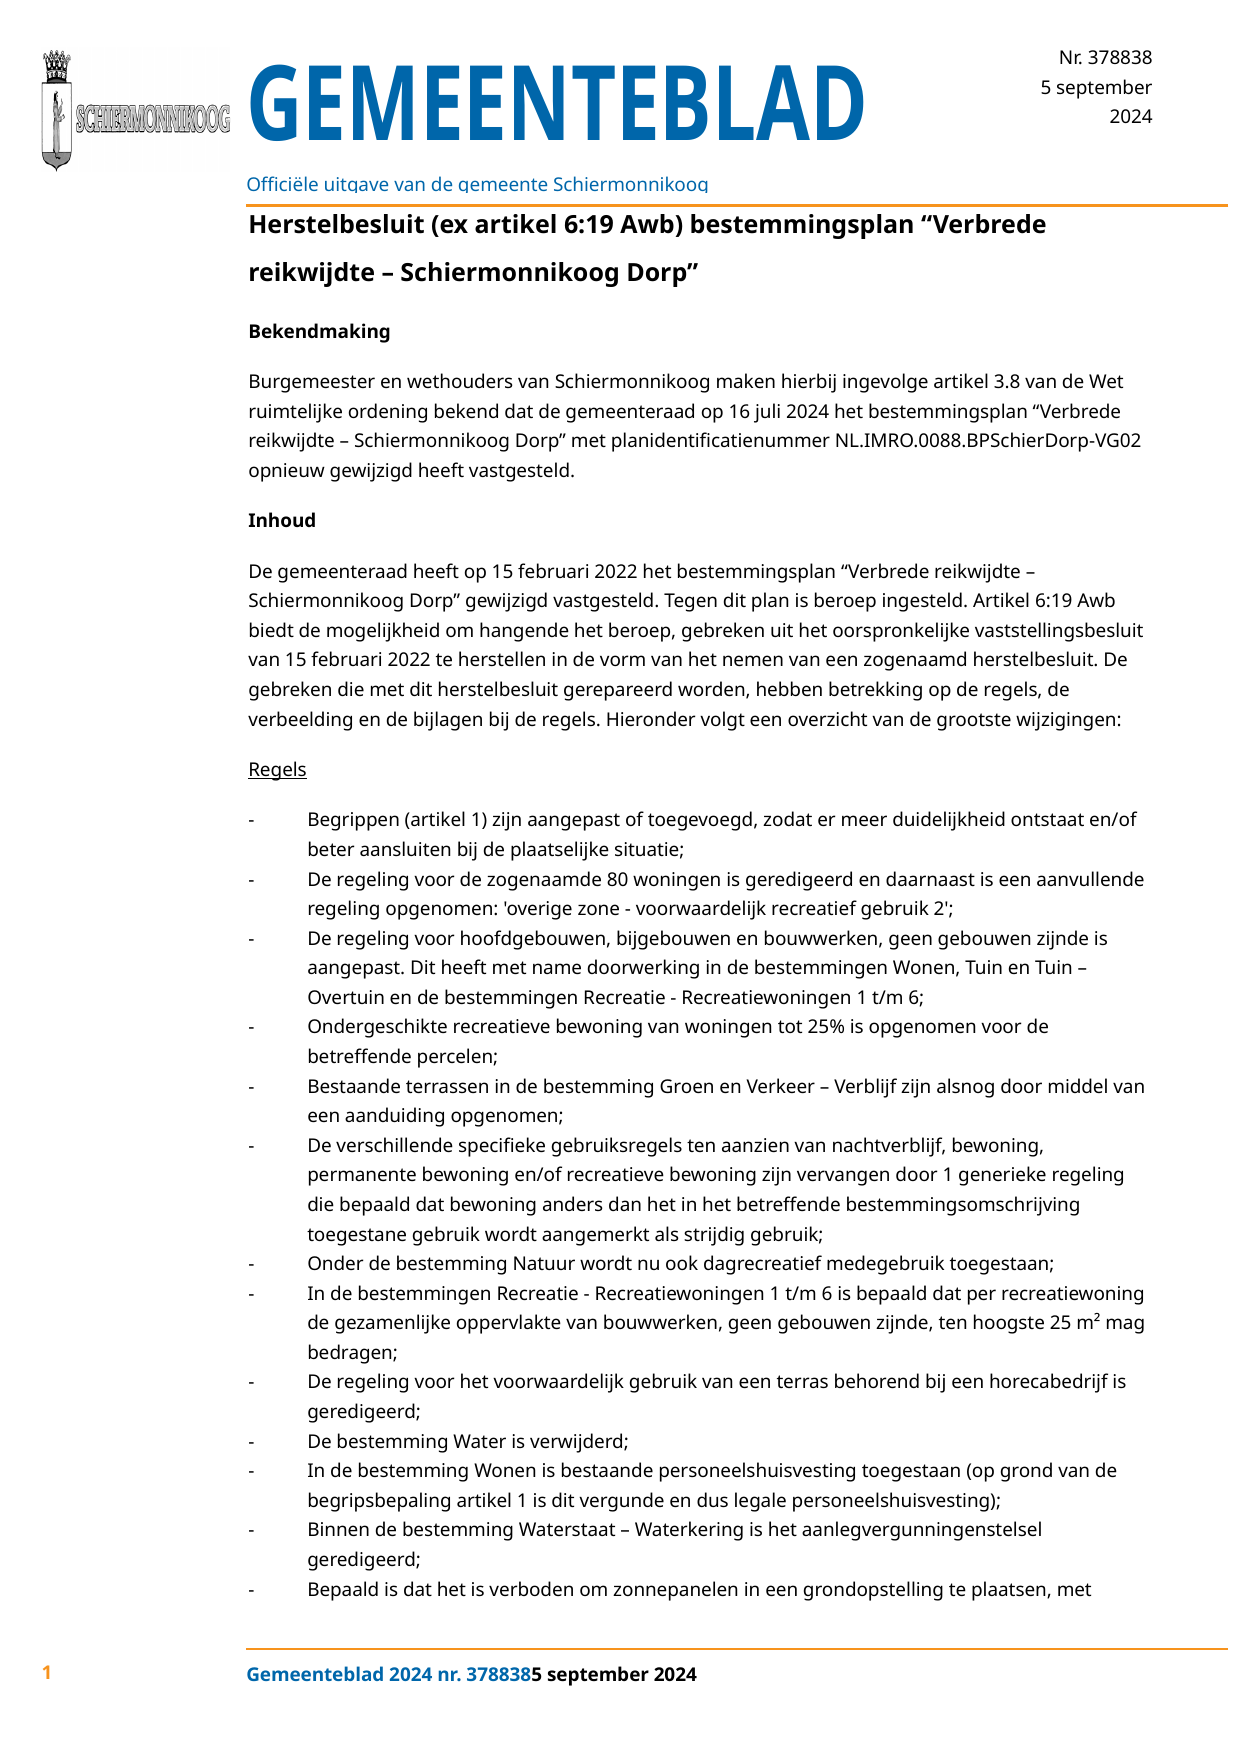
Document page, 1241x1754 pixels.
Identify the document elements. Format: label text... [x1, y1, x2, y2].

list De bestemming Water is verwijderd; [248, 1428, 1152, 1454]
list De regeling voor hoofdgebouwen, bijgebouwen en bouwwerken, geen gebouwen zijnde is aangepast. Dit heeft met name doorwerking in de bestemmingen Wonen, Tuin en Tuin – Overtuin en de bestemmingen Recreatie - Recreatiewoningen 1 t/m 6; [248, 925, 1152, 1010]
list De regeling voor de zogenaamde 80 woningen is geredigeerd en daarnaast is een aanvullende regeling opgenomen: 'overige zone - voorwaardelijk recreatief gebruik 2'; [248, 866, 1152, 921]
text Burgemeester en wethouders van Schiermonnikoog maken hierbij ingevolge artikel 3.8 van de Wet ruimtelijke ordening bekend dat de gemeenteraad op 16 juli 2024 het bestemmingsplan “Verbrede reikwijdte – Schiermonnikoog Dorp” met planidentificatienummer NL.IMRO.0088.BPSchierDorp-VG02 opnieuw gewijzigd heeft vastgesteld. [248, 368, 1152, 483]
picture [41, 47, 231, 172]
list Binnen de bestemming Waterstaat – Waterkering is het aanlegvergunningenstelsel geredigeerd; [248, 1517, 1152, 1572]
text Bekendmaking [248, 318, 1152, 344]
list Onder de bestemming Natuur wordt nu ook dagrecreatief medegebruik toegestaan; [248, 1250, 1152, 1276]
list De verschillende specifieke gebruiksregels ten aanzien van nachtverblijf, bewoning, permanente bewoning en/of recreatieve bewoning zijn vervangen door 1 generieke regeling die bepaald dat bewoning anders dan het in het betreffende bestemmingsomschrijving toegestane gebruik wordt aangemerkt als strijdig gebruik; [248, 1132, 1152, 1247]
list De regeling voor het voorwaardelijk gebruik van een terras behorend bij een horecabedrijf is geredigeerd; [248, 1369, 1152, 1424]
text Regels [248, 756, 1152, 782]
list Begrippen (artikel 1) zijn aangepast of toegevoegd, zodat er meer duidelijkheid ontstaat en/of beter aansluiten bij de plaatselijke situatie; [248, 807, 1152, 862]
list Bepaald is dat het is verboden om zonnepanelen in een grondopstelling te plaatsen, met [248, 1576, 1152, 1602]
list In de bestemming Wonen is bestaande personeelshuisvesting toegestaan (op grond van de begripsbepaling artikel 1 is dit vergunde en dus legale personeelshuisvesting); [248, 1457, 1152, 1513]
list Ondergeschikte recreatieve bewoning van woningen tot 25% is opgenomen voor de betreffende percelen; [248, 1014, 1152, 1069]
text De gemeenteraad heeft op 15 februari 2022 het bestemmingsplan “Verbrede reikwijdte – Schiermonnikoog Dorp” gewijzigd vastgesteld. Tegen dit plan is beroep ingesteld. Artikel 6:19 Awb biedt de mogelijkheid om hangende het beroep, gebreken uit het oorspronkelijke vaststellingsbesluit van 15 februari 2022 te herstellen in de vorm van het nemen van een zogenaamd herstelbesluit. De gebreken die met dit herstelbesluit gerepareerd worden, hebben betrekking op de regels, de verbeelding en de bijlagen bij de regels. Hieronder volgt een overzicht van de grootste wijzigingen: [248, 558, 1152, 732]
text Inhoud [248, 507, 1152, 533]
list In de bestemmingen Recreatie - Recreatiewoningen 1 t/m 6 is bepaald dat per recreatiewoning de gezamenlijke oppervlakte van bouwwerken, geen gebouwen zijnde, ten hoogste 25 m² mag bedragen; [248, 1280, 1152, 1365]
list Bestaande terrassen in de bestemming Groen en Verkeer – Verblijf zijn alsnog door middel van een aanduiding opgenomen; [248, 1073, 1152, 1128]
text Herstelbesluit (ex artikel 6:19 Awb) bestemmingsplan “Verbrede reikwijdte – Schiermonnikoog Dorp” [248, 207, 1152, 288]
